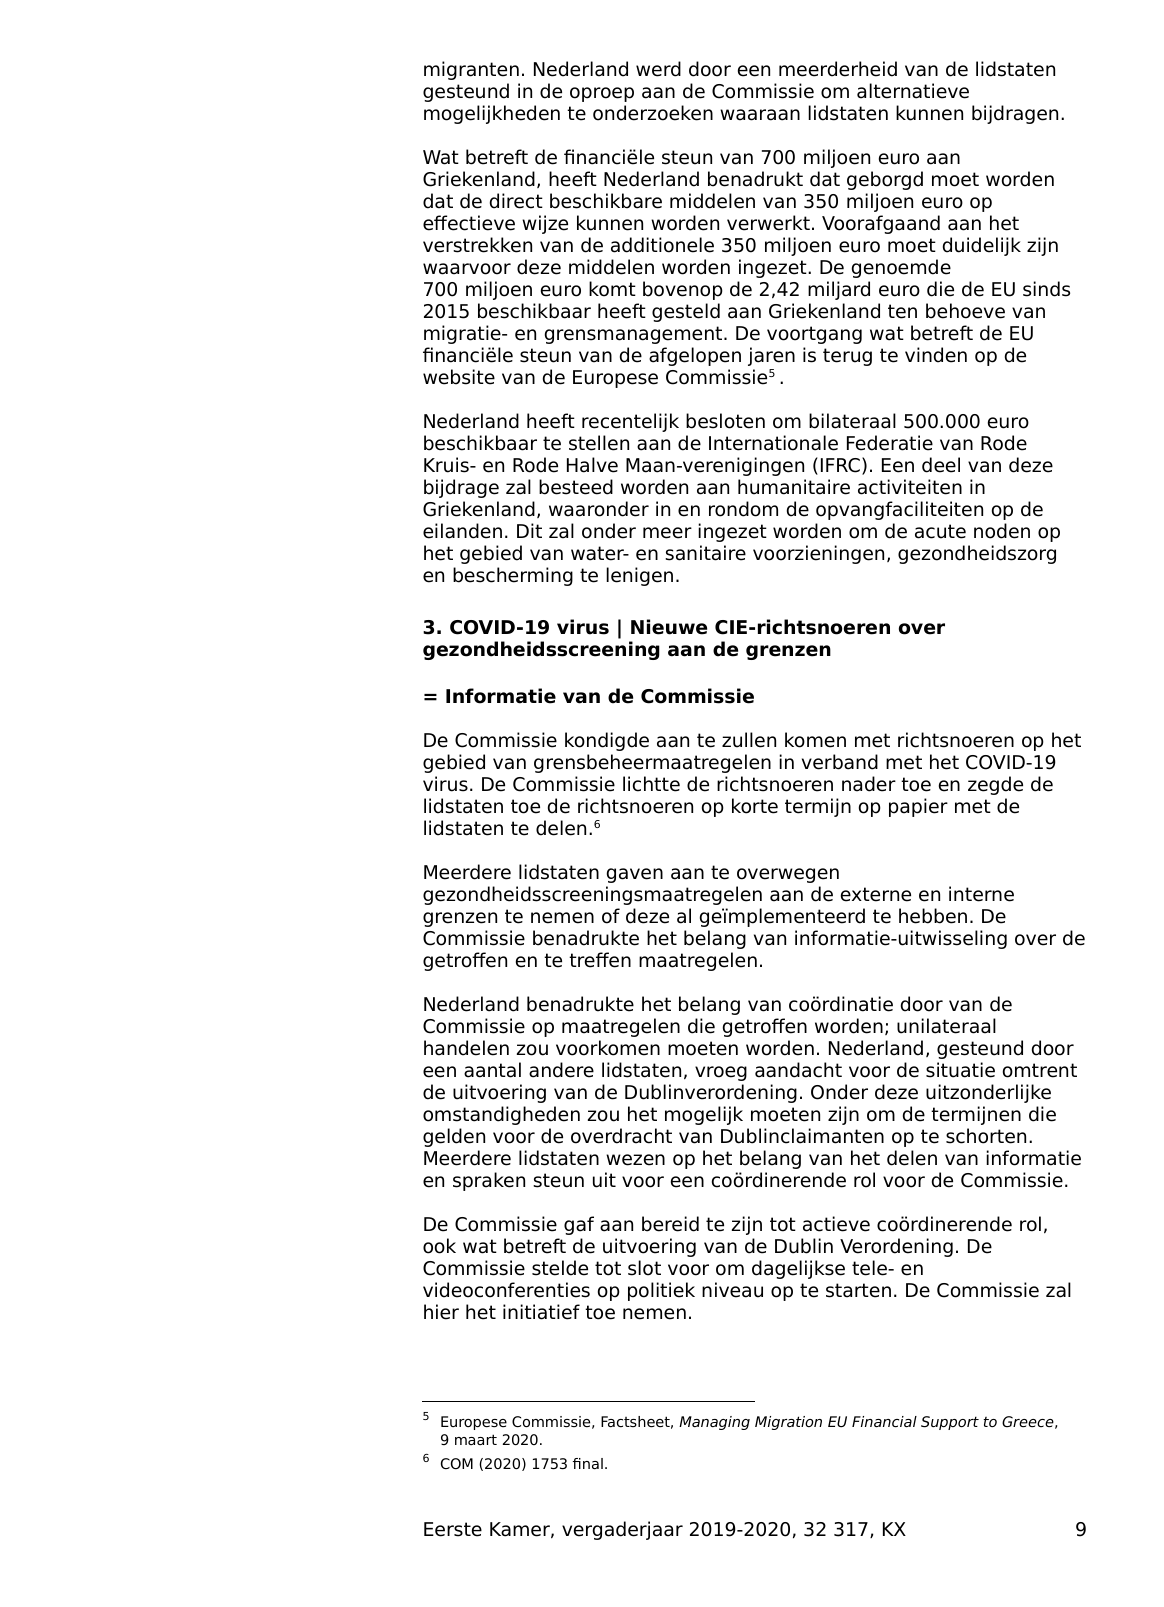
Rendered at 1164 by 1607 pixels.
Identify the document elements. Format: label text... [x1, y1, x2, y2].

text De Commissie kondigde aan te zullen komen met richtsnoeren op het gebied van grensbeheermaatregelen in verband met het COVID-19 virus. De Commissie lichtte de richtsnoeren nader toe en zegde de lidstaten toe de richtsnoeren op korte termijn op papier met de lidstaten te delen. [422, 730, 1087, 840]
text = Informatie van de Commissie [422, 686, 1087, 708]
text Europese Commissie, Factsheet, Managing Migration EU Financial Support to Greece, 9 maart 2020. [422, 1410, 1087, 1449]
subtitle 3. COVID-19 virus | Nieuwe CIE-richtsnoeren over gezondheidsscreening aan de grenzen [422, 617, 1087, 661]
text Meerdere lidstaten gaven aan te overwegen gezondheidsscreeningsmaatregelen aan de externe en interne grenzen te nemen of deze al geïmplementeerd te hebben. De Commissie benadrukte het belang van informatie-uitwisseling over de getroffen en te treffen maatregelen. [422, 862, 1087, 972]
text De Commissie gaf aan bereid te zijn tot actieve coördinerende rol, ook wat betreft de uitvoering van de Dublin Verordening. De Commissie stelde tot slot voor om dagelijkse tele- en videoconferenties op politiek niveau op te starten. De Commissie zal hier het initiatief toe nemen. [422, 1214, 1087, 1324]
text Nederland heeft recentelijk besloten om bilateraal 500.000 euro beschikbaar te stellen aan de Internationale Federatie van Rode Kruis- en Rode Halve Maan-verenigingen (IFRC). Een deel van deze bijdrage zal besteed worden aan humanitaire activiteiten in Griekenland, waaronder in en rondom de opvangfaciliteiten op de eilanden. Dit zal onder meer ingezet worden om de acute noden op het gebied van water- en sanitaire voorzieningen, gezondheidszorg en bescherming te lenigen. [422, 411, 1087, 587]
text migranten. Nederland werd door een meerderheid van de lidstaten gesteund in de oproep aan de Commissie om alternatieve mogelijkheden te onderzoeken waaraan lidstaten kunnen bijdragen. [422, 59, 1087, 125]
text COM (2020) 1753 final. [422, 1452, 1087, 1474]
text Nederland benadrukte het belang van coördinatie door van de Commissie op maatregelen die getroffen worden; unilateraal handelen zou voorkomen moeten worden. Nederland, gesteund door een aantal andere lidstaten, vroeg aandacht voor de situatie omtrent de uitvoering van de Dublinverordening. Onder deze uitzonderlijke omstandigheden zou het mogelijk moeten zijn om de termijnen die gelden voor de overdracht van Dublinclaimanten op te schorten. Meerdere lidstaten wezen op het belang van het delen van informatie en spraken steun uit voor een coördinerende rol voor de Commissie. [422, 994, 1087, 1192]
text Wat betreft de financiële steun van 700 miljoen euro aan Griekenland, heeft Nederland benadrukt dat geborgd moet worden dat de direct beschikbare middelen van 350 miljoen euro op effectieve wijze kunnen worden verwerkt. Voorafgaand aan het verstrekken van de additionele 350 miljoen euro moet duidelijk zijn waarvoor deze middelen worden ingezet. De genoemde 700 miljoen euro komt bovenop de 2,42 miljard euro die de EU sinds 2015 beschikbaar heeft gesteld aan Griekenland ten behoeve van migratie- en grensmanagement. De voortgang wat betreft de EU financiële steun van de afgelopen jaren is terug te vinden op de website van de Europese Commissie. [422, 147, 1087, 389]
